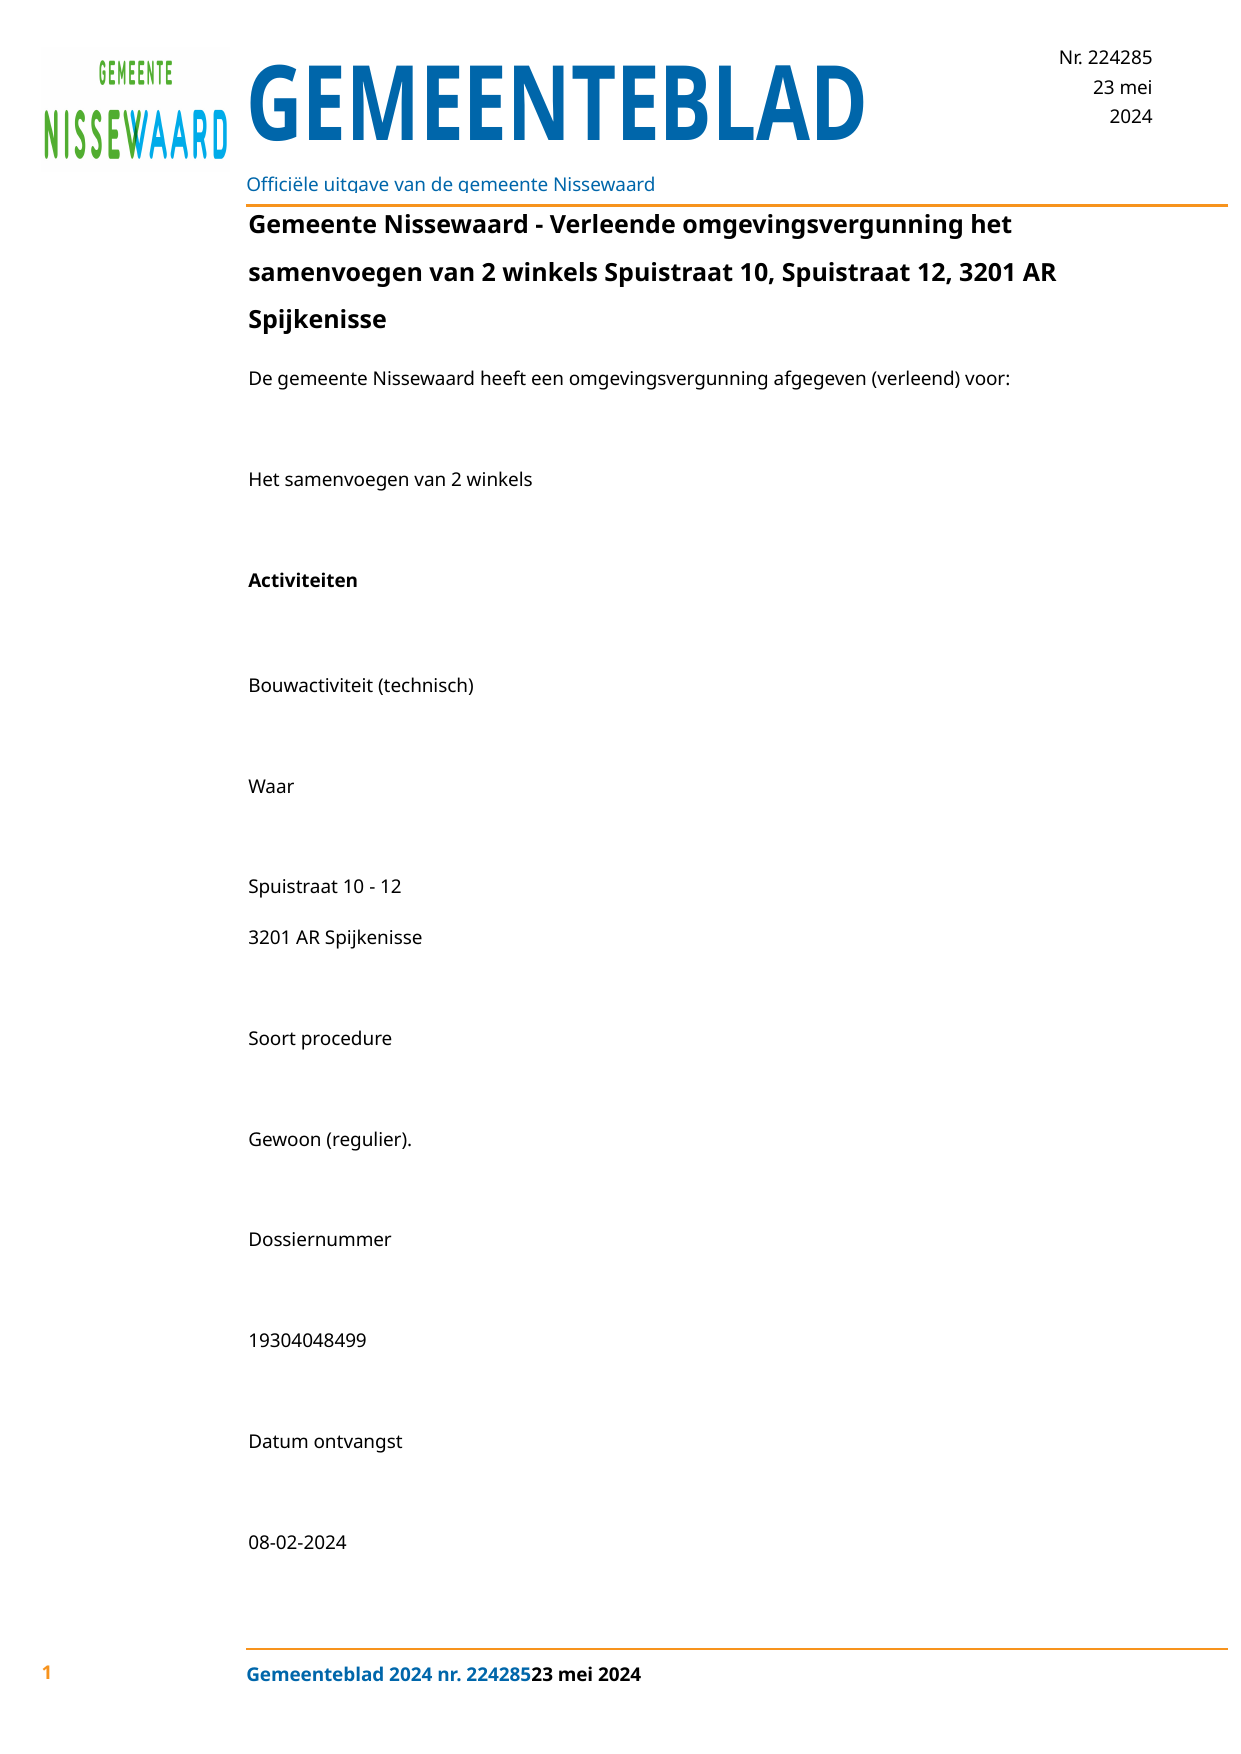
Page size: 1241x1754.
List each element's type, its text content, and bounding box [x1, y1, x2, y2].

text 3201 AR Spijkenisse [248, 924, 1152, 950]
picture [41, 47, 231, 172]
text Gewoon (regulier). [248, 1126, 1152, 1151]
text Soort procedure [248, 1025, 1152, 1051]
text Activiteiten [248, 567, 1152, 593]
text Spuistraat 10 - 12 [248, 874, 1152, 899]
text 19304048499 [248, 1327, 1152, 1353]
text Dossiernummer [248, 1227, 1152, 1252]
text Het samenvoegen van 2 winkels [248, 466, 1152, 492]
text Waar [248, 773, 1152, 798]
text ﻿ [248, 618, 1152, 647]
text Bouwactiviteit (technisch) [248, 672, 1152, 698]
text 08-02-2024 [248, 1529, 1152, 1555]
text De gemeente Nissewaard heeft een omgevingsvergunning afgegeven (verleend) voor: [248, 366, 1152, 391]
text Datum ontvangst [248, 1428, 1152, 1454]
text Gemeente Nissewaard - Verleende omgevingsvergunning het samenvoegen van 2 winkels Spuistraat 10, Spuistraat 12, 3201 AR Spijkenisse [248, 207, 1152, 336]
